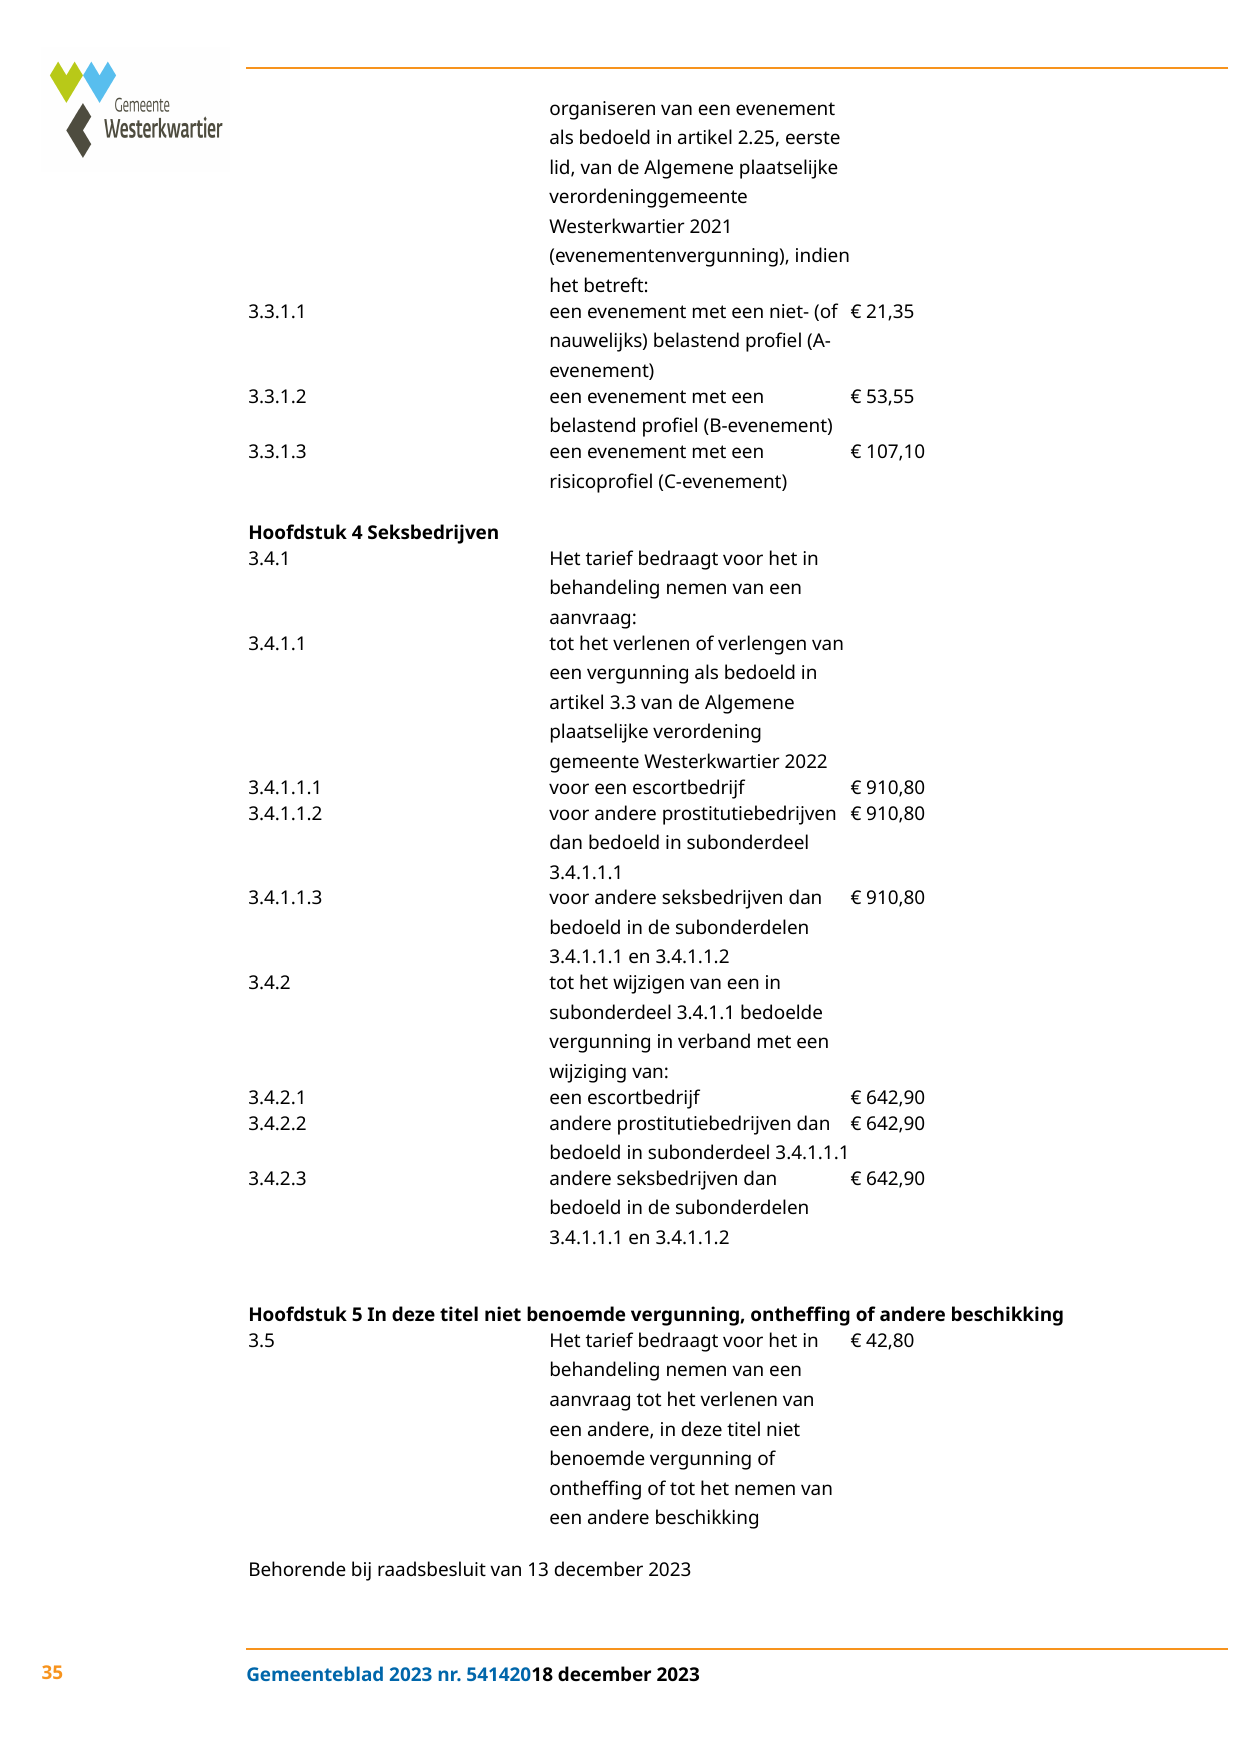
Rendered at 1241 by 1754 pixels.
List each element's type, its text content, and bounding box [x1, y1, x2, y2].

table_cell een evenement met een niet- (of nauwelijks) belastend profiel (A-evenement) [549, 298, 850, 383]
table_cell [549, 494, 850, 519]
table_cell 3.3.1.2 [248, 383, 549, 438]
table_cell [549, 1250, 850, 1276]
table_cell 3.4.2 [248, 970, 549, 1084]
table_cell [248, 1250, 549, 1276]
table_cell een evenement met een belastend profiel (B-evenement) [549, 383, 850, 438]
table_cell [850, 1276, 1152, 1301]
table_cell [850, 630, 1152, 774]
table_cell 3.3.1.1 [248, 298, 549, 383]
table_cell Behorende bij raadsbesluit van 13 december 2023 [248, 1556, 850, 1582]
table_cell 3.4.2.1 [248, 1084, 549, 1110]
table_cell [850, 970, 1152, 1084]
table_cell 3.4.2.2 [248, 1110, 549, 1165]
table_cell 3.5 [248, 1327, 549, 1530]
table_cell 3.4.1.1.1 [248, 774, 549, 800]
table_cell [248, 95, 549, 298]
table_cell [248, 1276, 549, 1301]
table_cell Het tarief bedraagt voor het in behandeling nemen van een aanvraag tot het verlenen van een andere, in deze titel niet benoemde vergunning of ontheffing of tot het nemen van een andere beschikking [549, 1327, 850, 1530]
table_cell tot het verlenen of verlengen van een vergunning als bedoeld in artikel 3.3 van de Algemene plaatselijke verordening gemeente Westerkwartier 2022 [549, 630, 850, 774]
table_cell voor een escortbedrijf [549, 774, 850, 800]
table_cell € 910,80 [850, 774, 1152, 800]
picture [41, 47, 231, 172]
table_cell [850, 1556, 1152, 1582]
table_cell [549, 1582, 850, 1607]
table_cell [850, 545, 1152, 630]
table_cell andere prostitutiebedrijven dan bedoeld in subonderdeel 3.4.1.1.1 [549, 1110, 850, 1165]
table_cell € 910,80 [850, 800, 1152, 884]
table_cell € 642,90 [850, 1165, 1152, 1250]
table_cell Het tarief bedraagt voor het in behandeling nemen van een aanvraag: [549, 545, 850, 630]
table_cell voor andere seksbedrijven dan bedoeld in de subonderdelen 3.4.1.1.1 en 3.4.1.1.2 [549, 885, 850, 969]
table_cell [248, 494, 549, 519]
table_cell € 642,90 [850, 1084, 1152, 1110]
table_cell [850, 519, 1152, 545]
table_cell € 107,10 [850, 438, 1152, 493]
table_cell € 642,90 [850, 1110, 1152, 1165]
table_cell [549, 1530, 850, 1556]
table_cell 3.4.1.1 [248, 630, 549, 774]
table_cell Hoofdstuk 4 Seksbedrijven [248, 519, 850, 545]
table_cell voor andere prostitutiebedrijven dan bedoeld in subonderdeel 3.4.1.1.1 [549, 800, 850, 884]
table_cell tot het wijzigen van een in subonderdeel 3.4.1.1 bedoelde vergunning in verband met een wijziging van: [549, 970, 850, 1084]
table_cell 3.4.1.1.3 [248, 885, 549, 969]
table_cell [248, 1582, 549, 1607]
table_cell [850, 1582, 1152, 1607]
table_cell [850, 1530, 1152, 1556]
table_cell [850, 95, 1152, 298]
table_cell andere seksbedrijven dan bedoeld in de subonderdelen 3.4.1.1.1 en 3.4.1.1.2 [549, 1165, 850, 1250]
table_cell € 910,80 [850, 885, 1152, 969]
table_cell 3.4.1 [248, 545, 549, 630]
table_cell [850, 494, 1152, 519]
table_cell € 53,55 [850, 383, 1152, 438]
table_cell 3.4.1.1.2 [248, 800, 549, 884]
table_cell [248, 1530, 549, 1556]
table_cell [850, 1250, 1152, 1276]
table_cell een escortbedrijf [549, 1084, 850, 1110]
table_cell een evenement met een risicoprofiel (C-evenement) [549, 438, 850, 493]
table_cell [549, 1276, 850, 1301]
table_cell Hoofdstuk 5 In deze titel niet benoemde vergunning, ontheffing of andere beschikking [248, 1301, 1152, 1327]
table_cell 3.4.2.3 [248, 1165, 549, 1250]
table_cell € 42,80 [850, 1327, 1152, 1530]
table_cell organiseren van een evenement als bedoeld in artikel 2.25, eerste lid, van de Algemene plaatselijke verordeninggemeente Westerkwartier 2021 (evenementenvergunning), indien het betreft: [549, 95, 850, 298]
table_cell € 21,35 [850, 298, 1152, 383]
table_cell 3.3.1.3 [248, 438, 549, 493]
